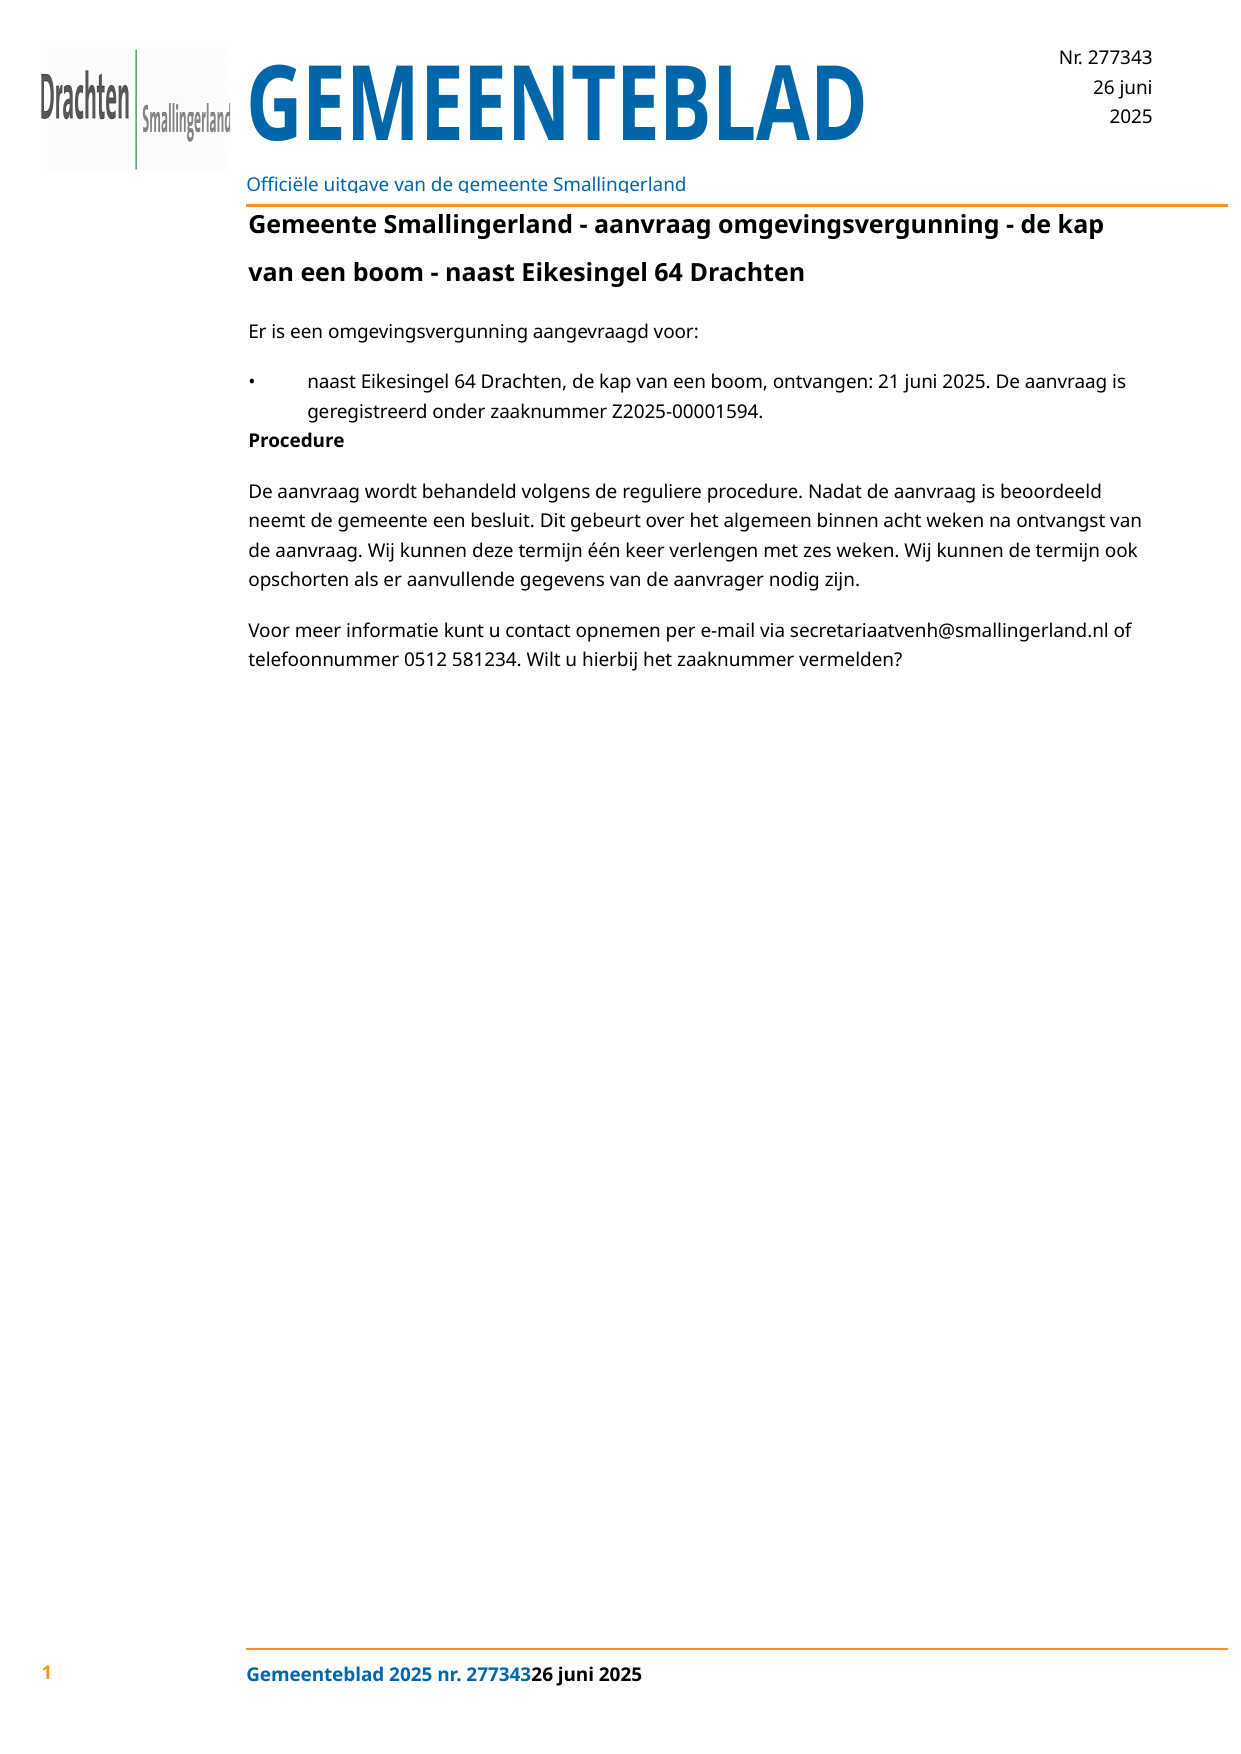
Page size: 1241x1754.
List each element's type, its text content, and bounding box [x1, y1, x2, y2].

picture [41, 47, 231, 172]
list naast Eikesingel 64 Drachten, de kap van een boom, ontvangen: 21 juni 2025. De aanvraag is geregistreerd onder zaaknummer Z2025-00001594. [248, 368, 1152, 424]
text Voor meer informatie kunt u contact opnemen per e-mail via secretariaatvenh@smallingerland.nl of telefoonnummer 0512 581234. Wilt u hierbij het zaaknummer vermelden? [248, 617, 1152, 672]
text Er is een omgevingsvergunning aangevraagd voor: [248, 318, 1152, 344]
text Procedure [248, 427, 1152, 453]
text Gemeente Smallingerland - aanvraag omgevingsvergunning - de kap van een boom - naast Eikesingel 64 Drachten [248, 207, 1152, 288]
text De aanvraag wordt behandeld volgens de reguliere procedure. Nadat de aanvraag is beoordeeld neemt de gemeente een besluit. Dit gebeurt over het algemeen binnen acht weken na ontvangst van de aanvraag. Wij kunnen deze termijn één keer verlengen met zes weken. Wij kunnen de termijn ook opschorten als er aanvullende gegevens van de aanvrager nodig zijn. [248, 478, 1152, 592]
